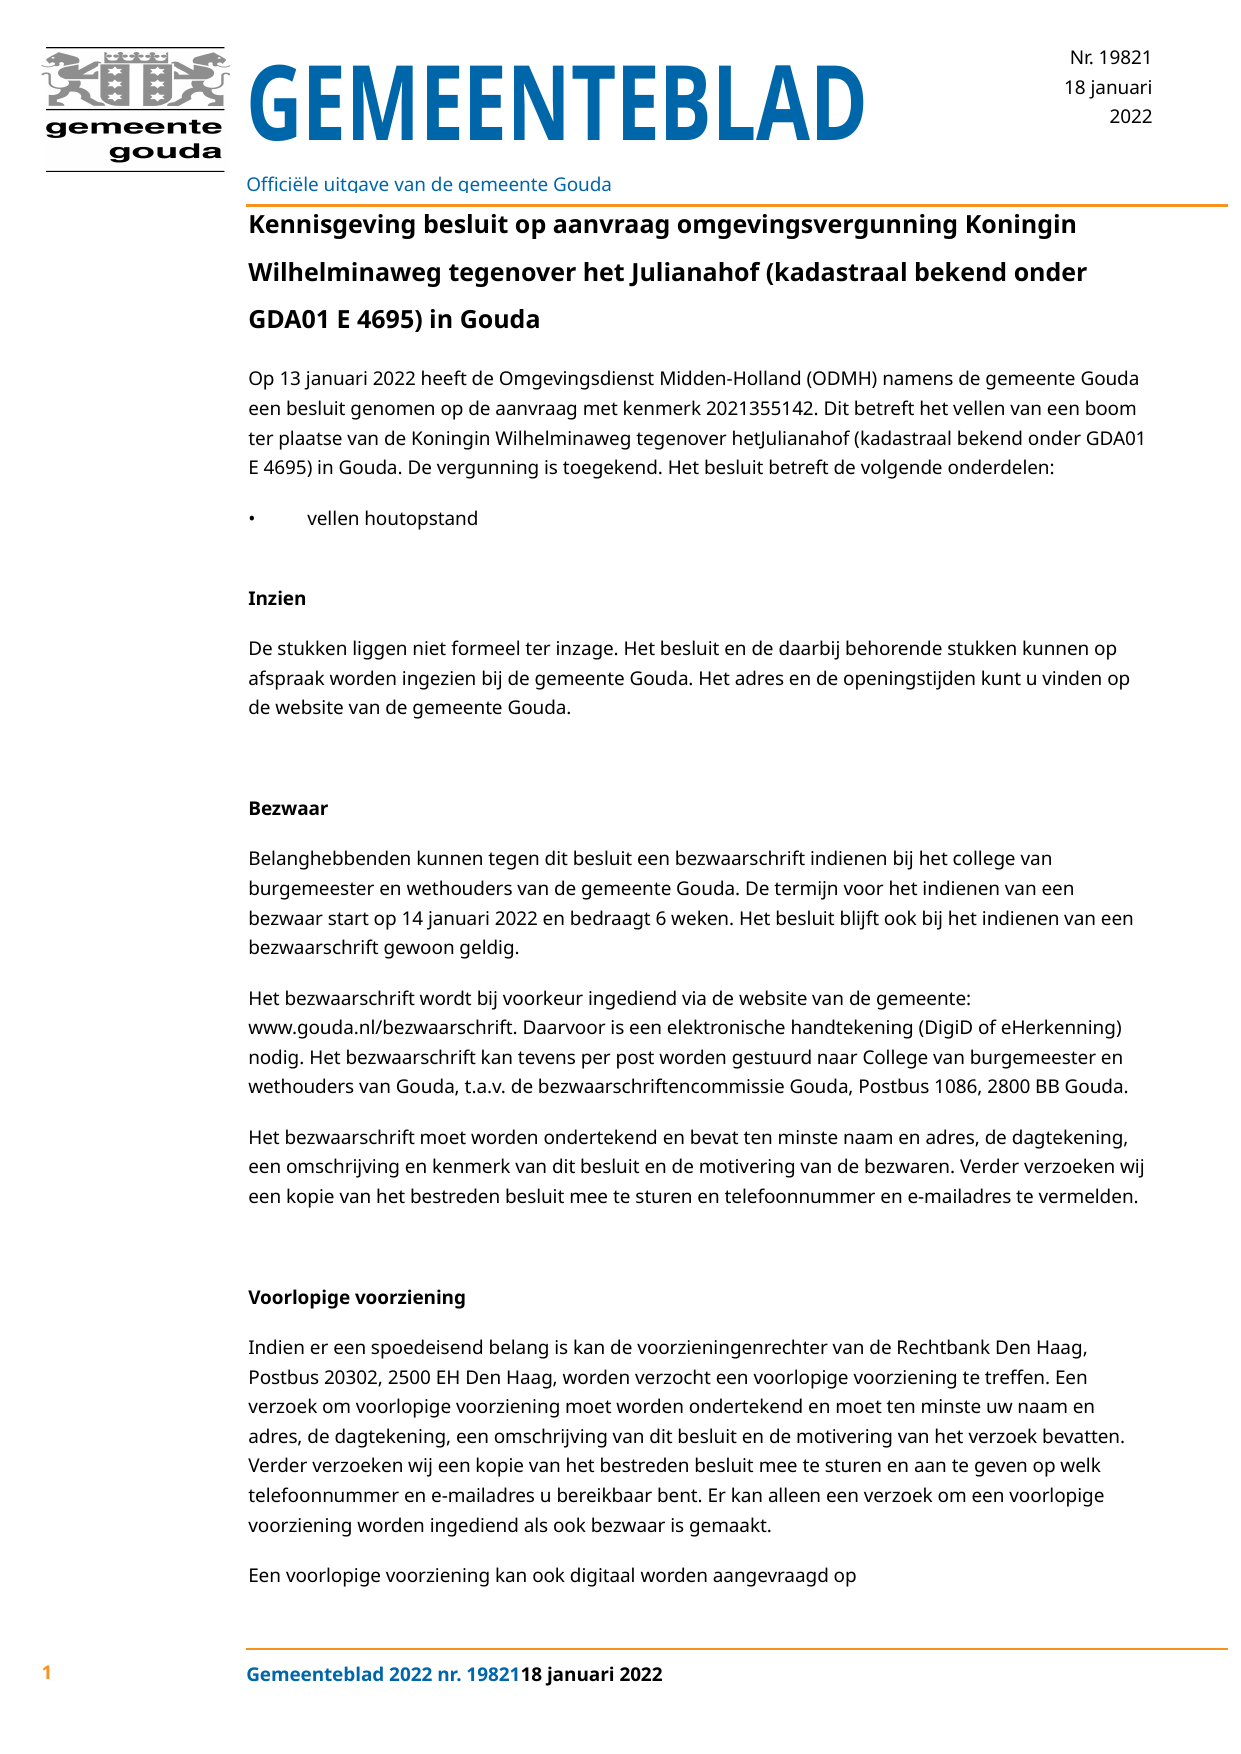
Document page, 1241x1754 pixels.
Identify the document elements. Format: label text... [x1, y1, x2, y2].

text Voorlopige voorziening [248, 1284, 1152, 1309]
text Indien er een spoedeisend belang is kan de voorzieningenrechter van de Rechtbank Den Haag, Postbus 20302, 2500 EH Den Haag, worden verzocht een voorlopige voorziening te treffen. Een verzoek om voorlopige voorziening moet worden ondertekend en moet ten minste uw naam en adres, de dagtekening, een omschrijving van dit besluit en de motivering van het verzoek bevatten. Verder verzoeken wij een kopie van het bestreden besluit mee te sturen en aan te geven op welk telefoonnummer en e-mailadres u bereikbaar bent. Er kan alleen een verzoek om een voorlopige voorziening worden ingediend als ook bezwaar is gemaakt. [248, 1334, 1152, 1537]
text Bezwaar [248, 795, 1152, 821]
text Kennisgeving besluit op aanvraag omgevingsvergunning Koningin Wilhelminaweg tegenover het Julianahof (kadastraal bekend onder GDA01 E 4695) in Gouda [248, 207, 1152, 336]
text Inzien [248, 585, 1152, 610]
text Op 13 januari 2022 heeft de Omgevingsdienst Midden-Holland (ODMH) namens de gemeente Gouda een besluit genomen op de aanvraag met kenmerk 2021355142. Dit betreft het vellen van een boom ter plaatse van de Koningin Wilhelminaweg tegenover hetJulianahof (kadastraal bekend onder GDA01 E 4695) in Gouda. De vergunning is toegekend. Het besluit betreft de volgende onderdelen: [248, 366, 1152, 480]
text Een voorlopige voorziening kan ook digitaal worden aangevraagd op [248, 1562, 1152, 1588]
list vellen houtopstand [248, 505, 1152, 530]
text Belanghebbenden kunnen tegen dit besluit een bezwaarschrift indienen bij het college van burgemeester en wethouders van de gemeente Gouda. De termijn voor het indienen van een bezwaar start op 14 januari 2022 en bedraagt 6 weken. Het besluit blijft ook bij het indienen van een bezwaarschrift gewoon geldig. [248, 846, 1152, 960]
text Het bezwaarschrift moet worden ondertekend en bevat ten minste naam en adres, de dagtekening, een omschrijving en kenmerk van dit besluit en de motivering van de bezwaren. Verder verzoeken wij een kopie van het bestreden besluit mee te sturen en telefoonnummer en e-mailadres te vermelden. [248, 1124, 1152, 1209]
text De stukken liggen niet formeel ter inzage. Het besluit en de daarbij behorende stukken kunnen op afspraak worden ingezien bij de gemeente Gouda. Het adres en de openingstijden kunt u vinden op de website van de gemeente Gouda. [248, 635, 1152, 720]
picture [41, 47, 231, 172]
text Het bezwaarschrift wordt bij voorkeur ingediend via de website van de gemeente: www.gouda.nl/bezwaarschrift. Daarvoor is een elektronische handtekening (DigiD of eHerkenning) nodig. Het bezwaarschrift kan tevens per post worden gestuurd naar College van burgemeester en wethouders van Gouda, t.a.v. de bezwaarschriftencommissie Gouda, Postbus 1086, 2800 BB Gouda. [248, 985, 1152, 1099]
